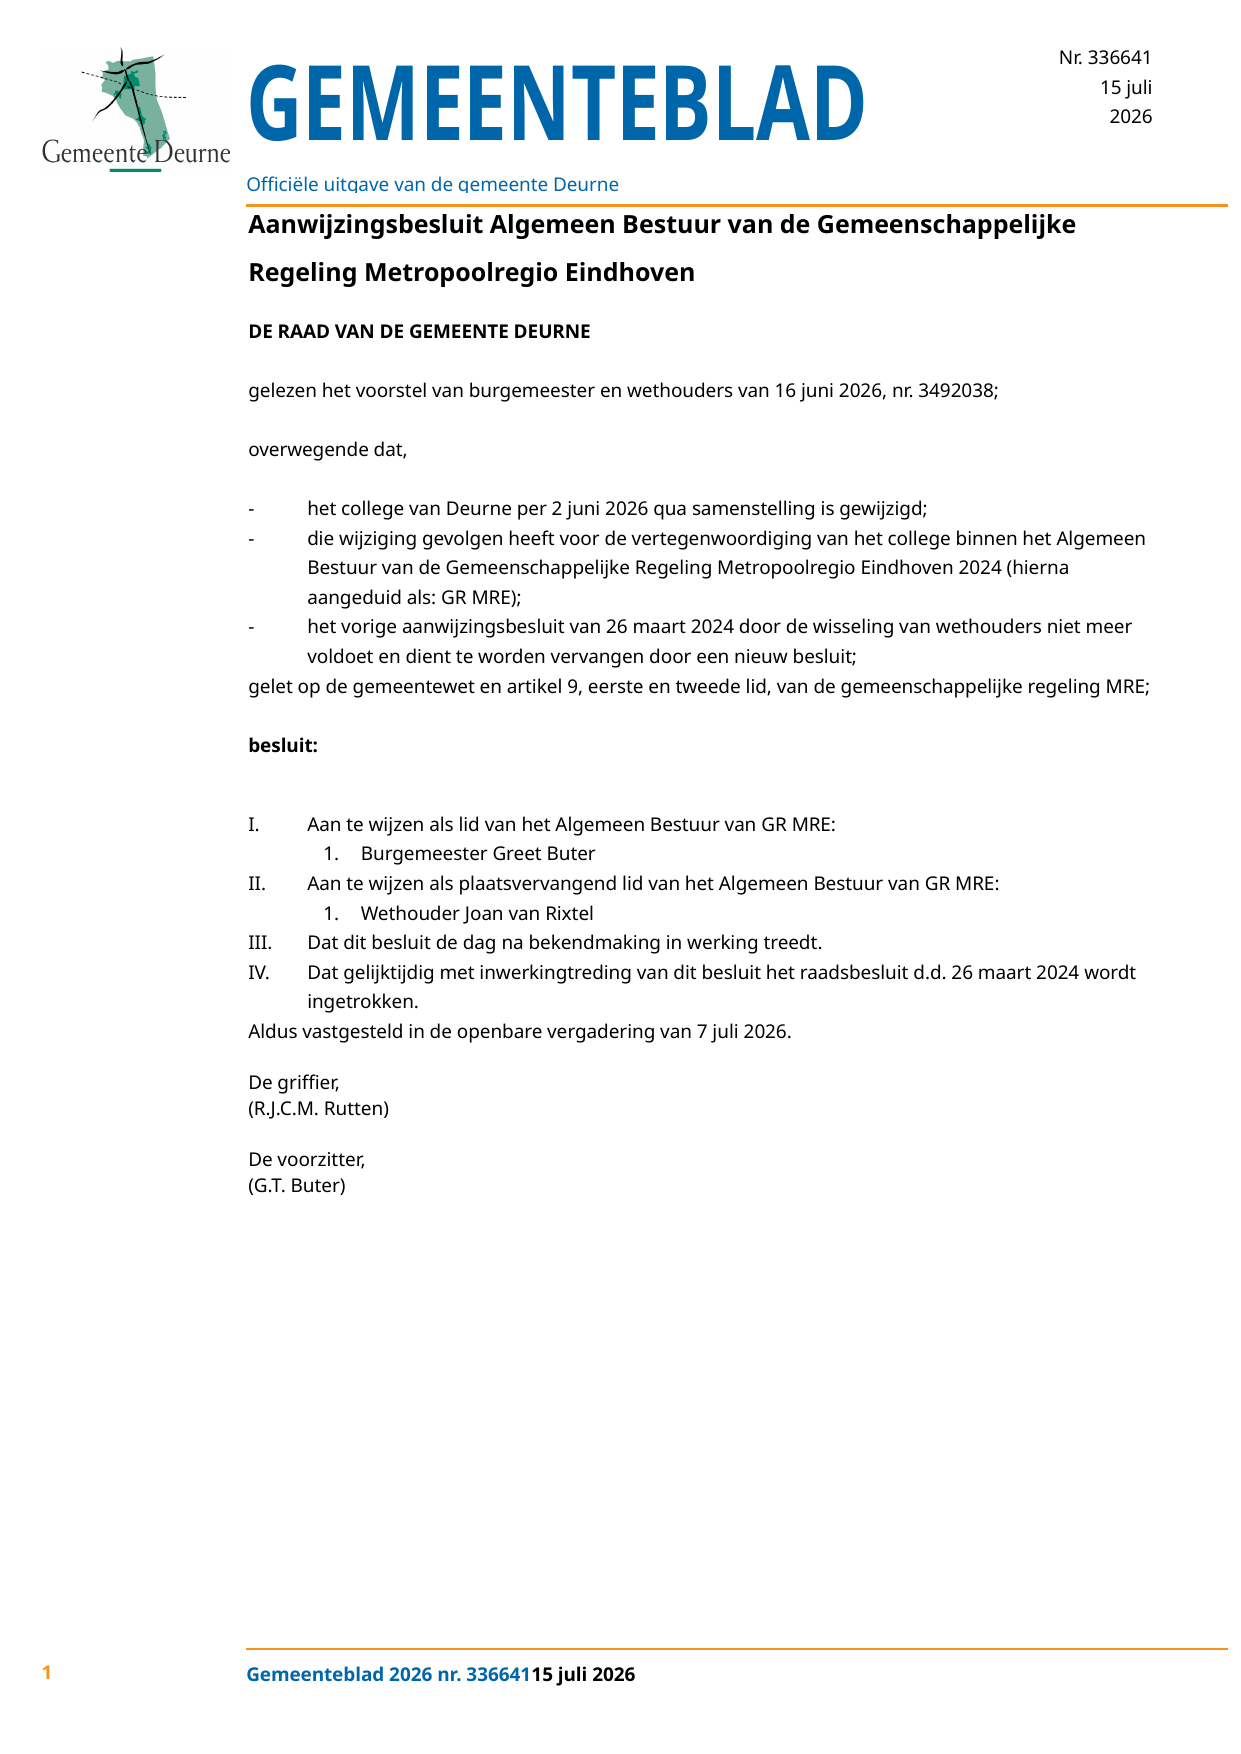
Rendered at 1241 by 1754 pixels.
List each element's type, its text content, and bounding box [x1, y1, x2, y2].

text DE RAAD VAN DE GEMEENTE DEURNE [248, 318, 1152, 344]
list Dat dit besluit de dag na bekendmaking in werking treedt. [248, 929, 1152, 955]
text besluit: [248, 732, 1152, 758]
list het college van Deurne per 2 juni 2026 qua samenstelling is gewijzigd; [248, 495, 1152, 521]
list Aan te wijzen als lid van het Algemeen Bestuur van GR MRE: [248, 811, 1152, 837]
list Dat gelijktijdig met inwerkingtreding van dit besluit het raadsbesluit d.d. 26 maart 2024 wordt ingetrokken. [248, 959, 1152, 1014]
picture [41, 47, 231, 172]
text De voorzitter, [248, 1147, 1152, 1172]
list Burgemeester Greet Buter [323, 841, 1152, 866]
text Aldus vastgesteld in de openbare vergadering van 7 juli 2026. [248, 1018, 1152, 1044]
text Aanwijzingsbesluit Algemeen Bestuur van de Gemeenschappelijke Regeling Metropoolregio Eindhoven [248, 207, 1152, 288]
text De griffier, [248, 1069, 1152, 1095]
text (G.T. Buter) [248, 1172, 1152, 1198]
text gelet op de gemeentewet en artikel 9, eerste en tweede lid, van de gemeenschappelijke regeling MRE; [248, 673, 1152, 699]
text overwegende dat, [248, 436, 1152, 462]
list het vorige aanwijzingsbesluit van 26 maart 2024 door de wisseling van wethouders niet meer voldoet en dient te worden vervangen door een nieuw besluit; [248, 614, 1152, 669]
list Aan te wijzen als plaatsvervangend lid van het Algemeen Bestuur van GR MRE: [248, 870, 1152, 896]
list Wethouder Joan van Rixtel [323, 900, 1152, 925]
text (R.J.C.M. Rutten) [248, 1095, 1152, 1121]
list die wijziging gevolgen heeft voor de vertegenwoordiging van het college binnen het Algemeen Bestuur van de Gemeenschappelijke Regeling Metropoolregio Eindhoven 2024 (hierna aangeduid als: GR MRE); [248, 525, 1152, 610]
text gelezen het voorstel van burgemeester en wethouders van 16 juni 2026, nr. 3492038; [248, 377, 1152, 403]
